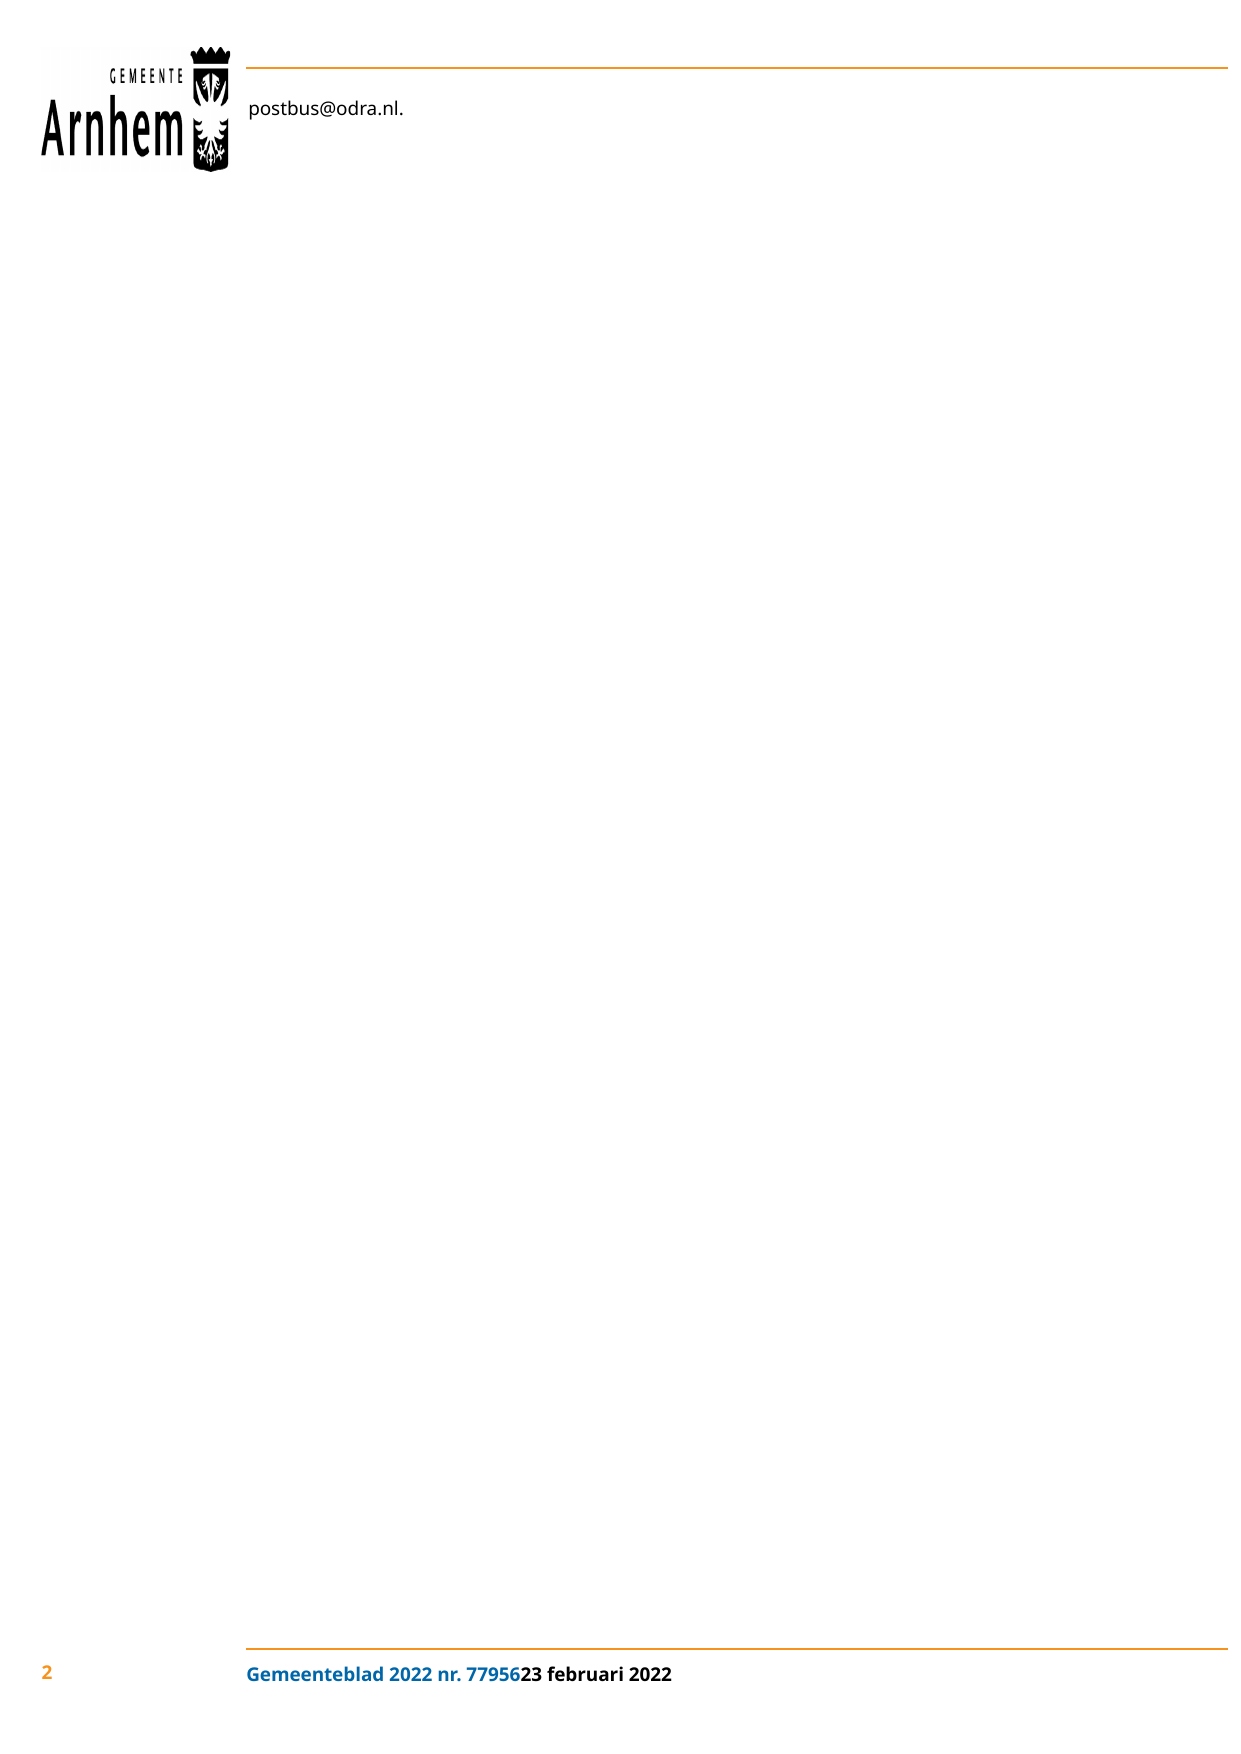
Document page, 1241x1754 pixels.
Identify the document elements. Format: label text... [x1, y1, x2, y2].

text postbus@odra.nl. [248, 95, 1152, 121]
picture [41, 47, 231, 172]
